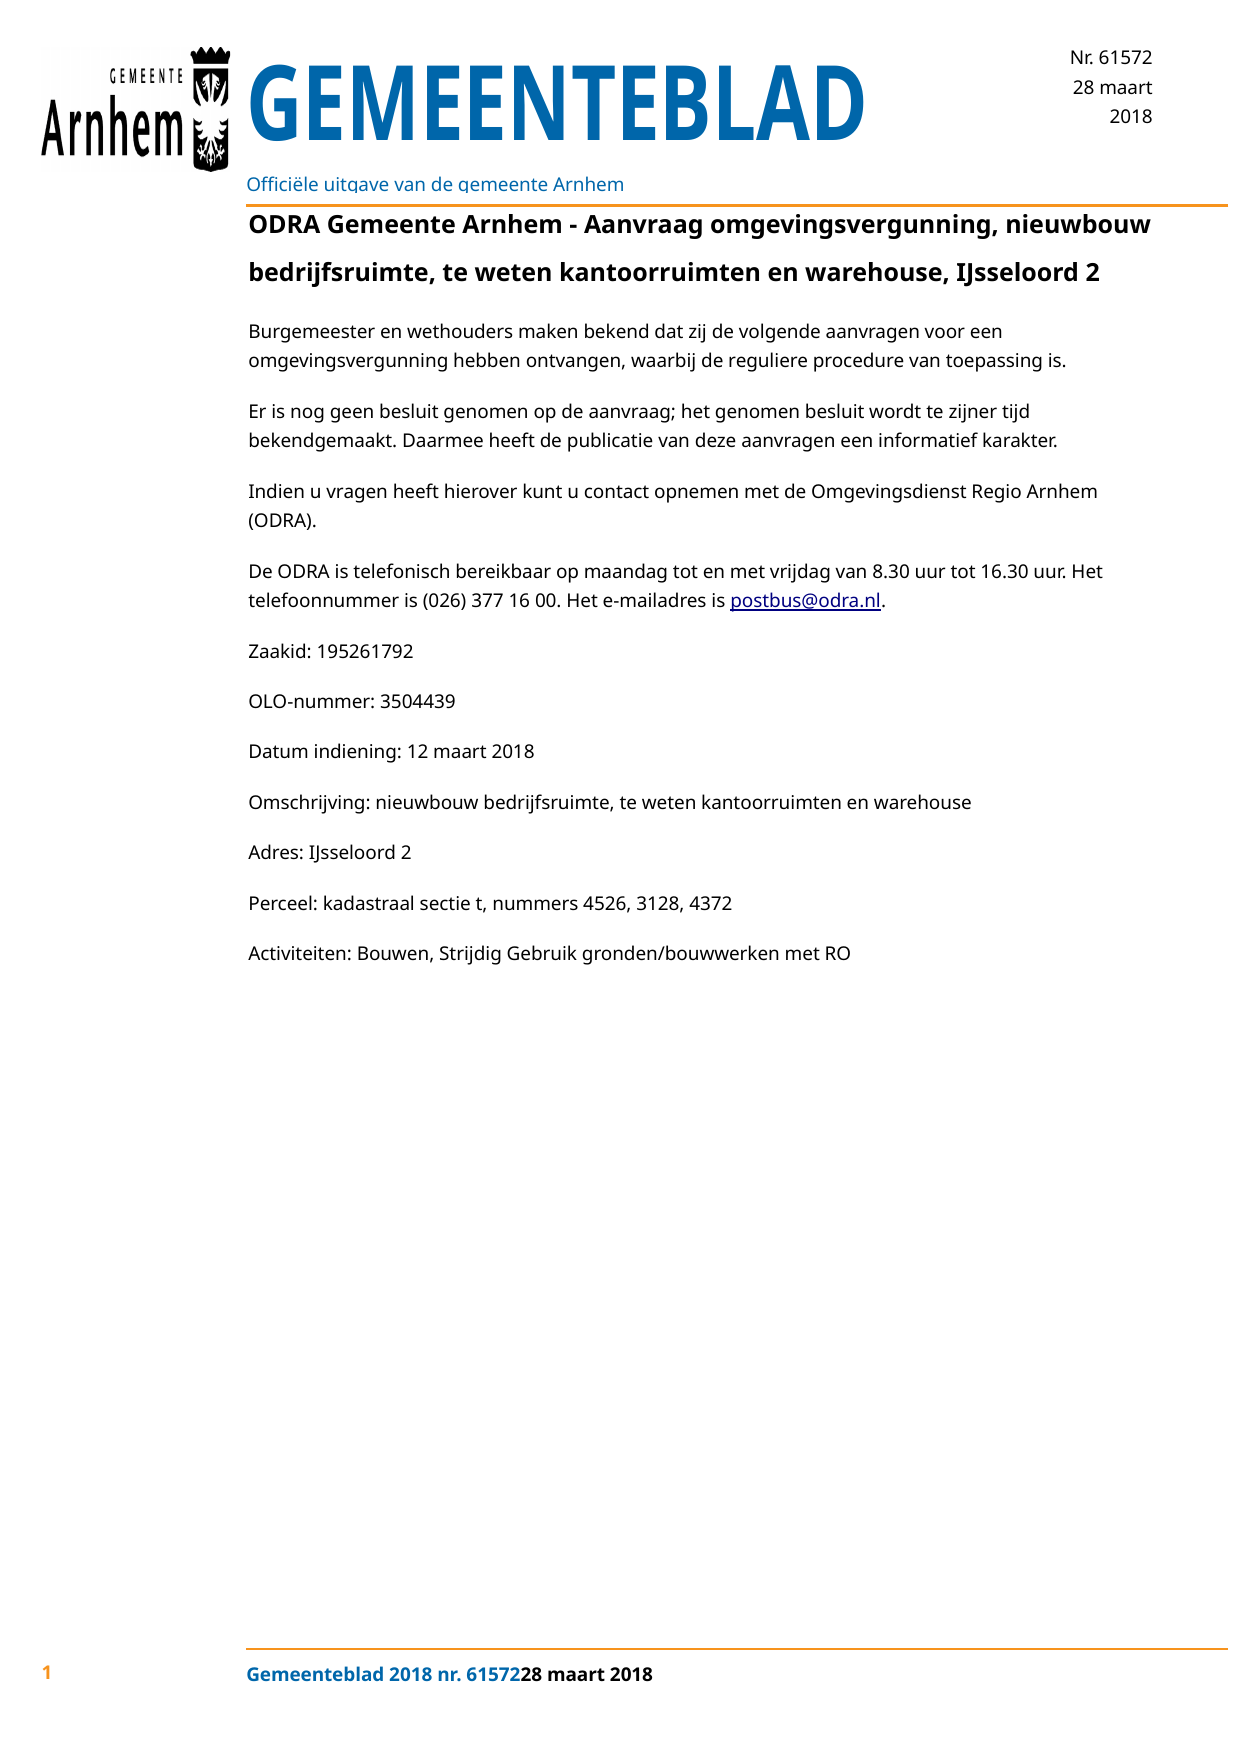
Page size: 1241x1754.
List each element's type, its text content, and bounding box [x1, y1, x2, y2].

text Activiteiten: Bouwen, Strijdig Gebruik gronden/bouwwerken met RO [248, 940, 1152, 966]
picture [41, 47, 231, 172]
text Adres: IJsseloord 2 [248, 839, 1152, 865]
text Er is nog geen besluit genomen op de aanvraag; het genomen besluit wordt te zijner tijd bekendgemaakt. Daarmee heeft de publicatie van deze aanvragen een informatief karakter. [248, 398, 1152, 453]
text OLO-nummer: 3504439 [248, 688, 1152, 714]
text Omschrijving: nieuwbouw bedrijfsruimte, te weten kantoorruimten en warehouse [248, 789, 1152, 815]
text ODRA Gemeente Arnhem - Aanvraag omgevingsvergunning, nieuwbouw bedrijfsruimte, te weten kantoorruimten en warehouse, IJsseloord 2 [248, 207, 1152, 288]
text De ODRA is telefonisch bereikbaar op maandag tot en met vrijdag van 8.30 uur tot 16.30 uur. Het telefoonnummer is (026) 377 16 00. Het e-mailadres is postbus@odra.nl. [248, 558, 1152, 613]
text Datum indiening: 12 maart 2018 [248, 739, 1152, 764]
text Zaakid: 195261792 [248, 638, 1152, 664]
text Indien u vragen heeft hierover kunt u contact opnemen met de Omgevingsdienst Regio Arnhem (ODRA). [248, 478, 1152, 533]
text Perceel: kadastraal sectie t, nummers 4526, 3128, 4372 [248, 890, 1152, 916]
text Burgemeester en wethouders maken bekend dat zij de volgende aanvragen voor een omgevingsvergunning hebben ontvangen, waarbij de reguliere procedure van toepassing is. [248, 318, 1152, 373]
